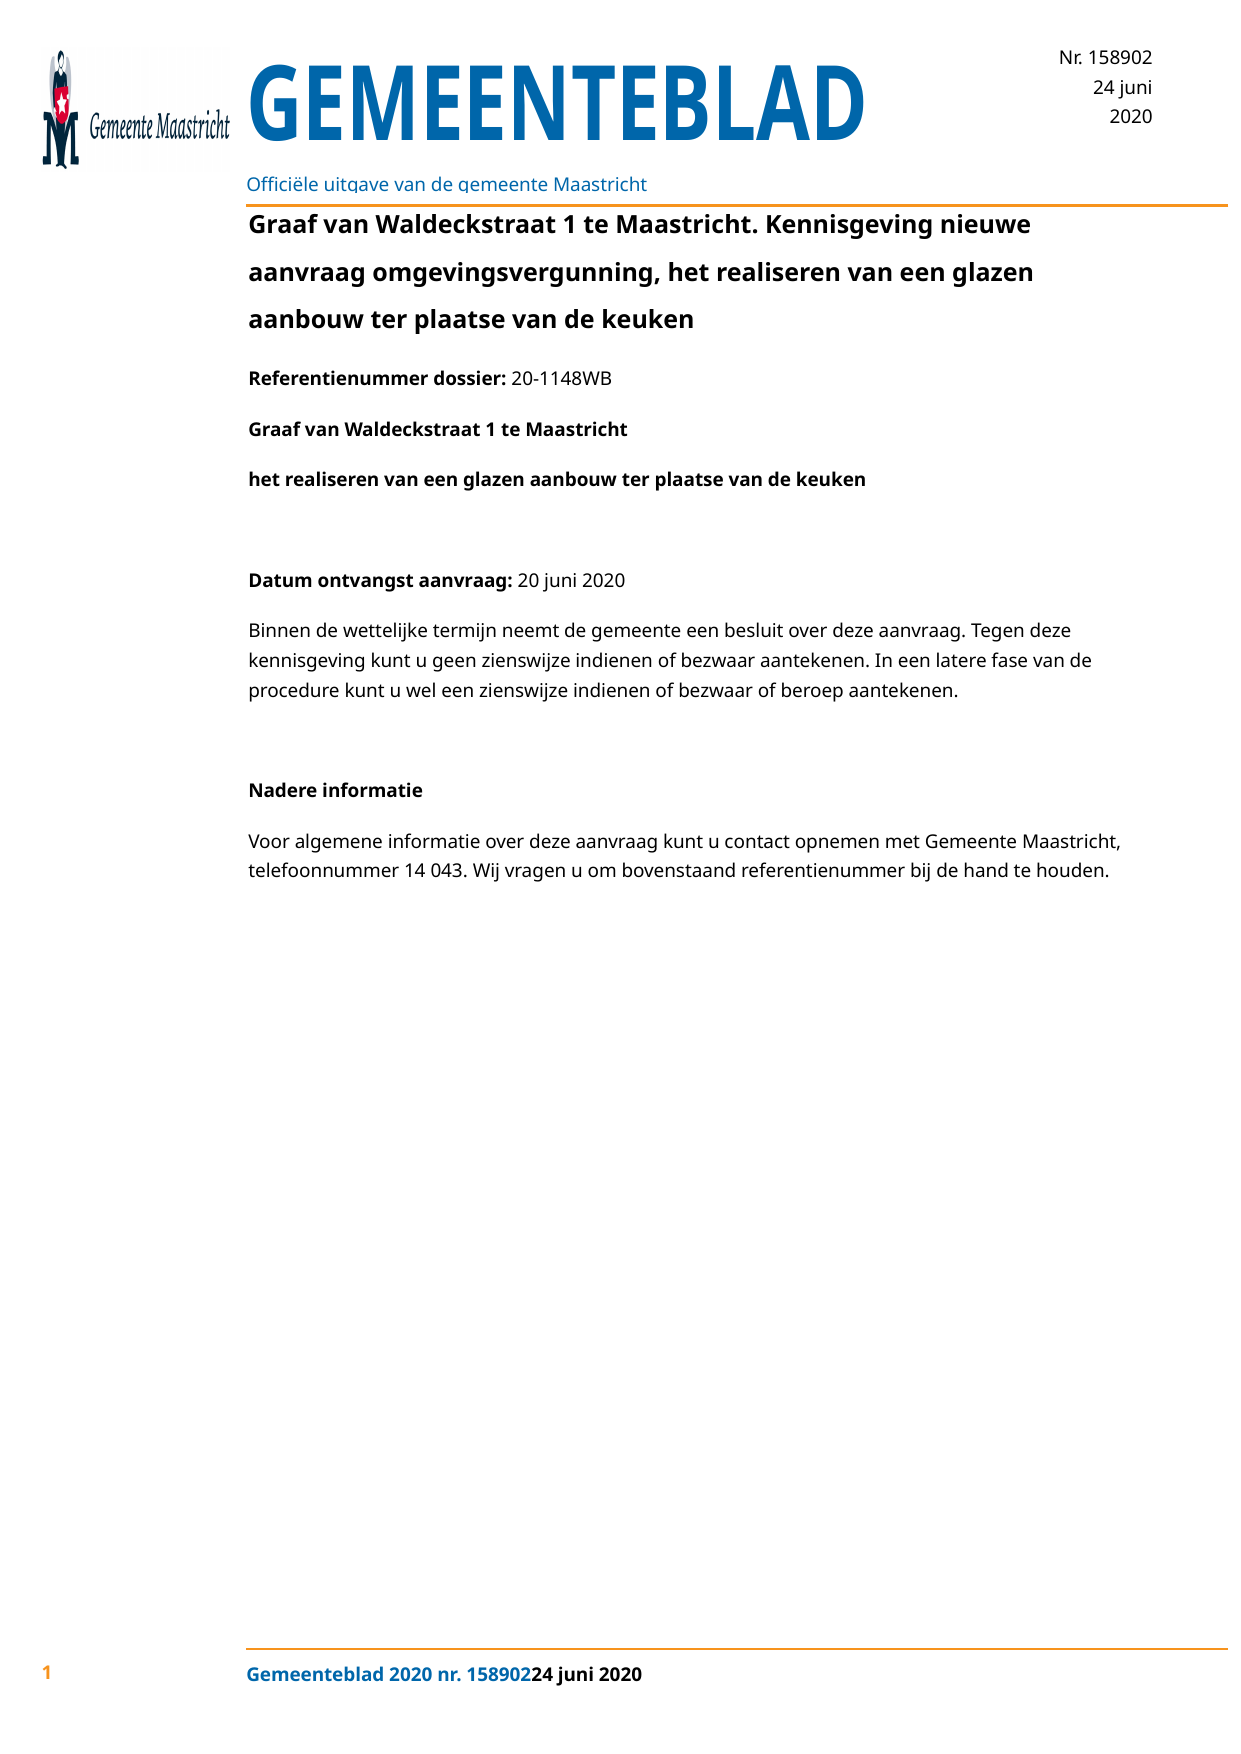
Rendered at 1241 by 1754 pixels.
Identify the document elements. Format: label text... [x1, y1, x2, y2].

text Binnen de wettelijke termijn neemt de gemeente een besluit over deze aanvraag. Tegen deze kennisgeving kunt u geen zienswijze indienen of bezwaar aantekenen. In een latere fase van de procedure kunt u wel een zienswijze indienen of bezwaar of beroep aantekenen. [248, 618, 1152, 702]
text Graaf van Waldeckstraat 1 te Maastricht. Kennisgeving nieuwe aanvraag omgevingsvergunning, het realiseren van een glazen aanbouw ter plaatse van de keuken [248, 207, 1152, 336]
text het realiseren van een glazen aanbouw ter plaatse van de keuken [248, 466, 1152, 492]
picture [41, 47, 231, 172]
text Nadere informatie [248, 778, 1152, 803]
text Voor algemene informatie over deze aanvraag kunt u contact opnemen met Gemeente Maastricht, telefoonnummer 14 043. Wij vragen u om bovenstaand referentienummer bij de hand te houden. [248, 828, 1152, 883]
text Graaf van Waldeckstraat 1 te Maastricht [248, 416, 1152, 442]
text Datum ontvangst aanvraag: 20 juni 2020 [248, 567, 1152, 593]
text Referentienummer dossier: 20-1148WB [248, 366, 1152, 391]
